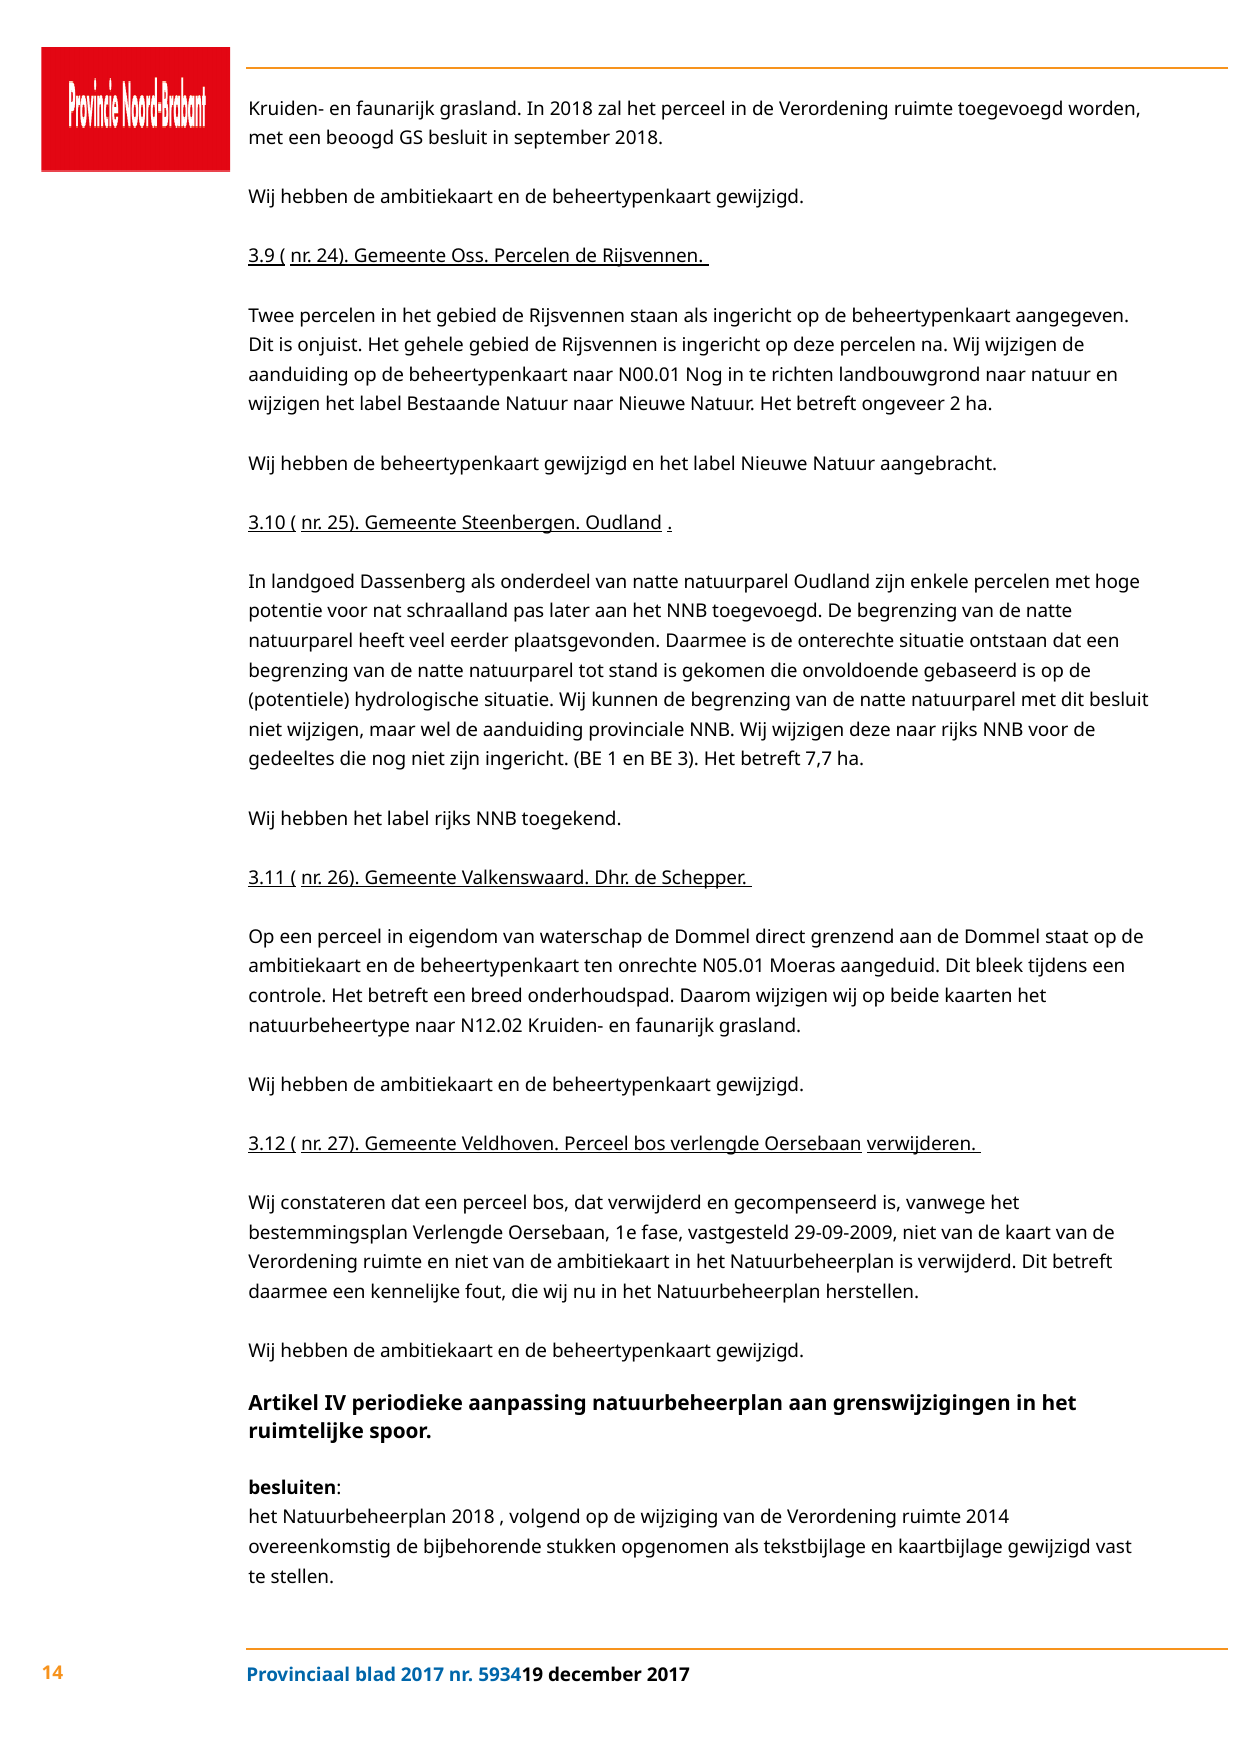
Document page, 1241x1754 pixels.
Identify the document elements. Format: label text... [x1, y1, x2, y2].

text Artikel IV periodieke aanpassing natuurbeheerplan aan grenswijzigingen in het ruimtelijke spoor. [248, 1388, 1152, 1444]
text Wij hebben het label rijks NNB toegekend. [248, 805, 1152, 831]
text Op een perceel in eigendom van waterschap de Dommel direct grenzend aan de Dommel staat op de ambitiekaart en de beheertypenkaart ten onrechte N05.01 Moeras aangeduid. Dit bleek tijdens een controle. Het betreft een breed onderhoudspad. Daarom wijzigen wij op beide kaarten het natuurbeheertype naar N12.02 Kruiden- en faunarijk grasland. [248, 923, 1152, 1038]
text 3.9 ( nr. 24). Gemeente Oss. Percelen de Rijsvennen. [248, 243, 1152, 268]
text het Natuurbeheerplan 2018 , volgend op de wijziging van de Verordening ruimte 2014 overeenkomstig de bijbehorende stukken opgenomen als tekstbijlage en kaartbijlage gewijzigd vast te stellen. [248, 1504, 1152, 1589]
text Wij constateren dat een perceel bos, dat verwijderd en gecompenseerd is, vanwege het bestemmingsplan Verlengde Oersebaan, 1e fase, vastgesteld 29-09-2009, niet van de kaart van de Verordening ruimte en niet van de ambitiekaart in het Natuurbeheerplan is verwijderd. Dit betreft daarmee een kennelijke fout, die wij nu in het Natuurbeheerplan herstellen. [248, 1189, 1152, 1304]
text In landgoed Dassenberg als onderdeel van natte natuurparel Oudland zijn enkele percelen met hoge potentie voor nat schraalland pas later aan het NNB toegevoegd. De begrenzing van de natte natuurparel heeft veel eerder plaatsgevonden. Daarmee is de onterechte situatie ontstaan dat een begrenzing van de natte natuurparel tot stand is gekomen die onvoldoende gebaseerd is op de (potentiele) hydrologische situatie. Wij kunnen de begrenzing van de natte natuurparel met dit besluit niet wijzigen, maar wel de aanduiding provinciale NNB. Wij wijzigen deze naar rijks NNB voor de gedeeltes die nog niet zijn ingericht. (BE 1 en BE 3). Het betreft 7,7 ha. [248, 568, 1152, 771]
text Wij hebben de ambitiekaart en de beheertypenkaart gewijzigd. [248, 1337, 1152, 1363]
text besluiten: [248, 1474, 1152, 1500]
text Wij hebben de beheertypenkaart gewijzigd en het label Nieuwe Natuur aangebracht. [248, 450, 1152, 476]
text 3.10 ( nr. 25). Gemeente Steenbergen. Oudland . [248, 509, 1152, 535]
text Kruiden- en faunarijk grasland. In 2018 zal het perceel in de Verordening ruimte toegevoegd worden, met een beoogd GS besluit in september 2018. [248, 95, 1152, 150]
text Twee percelen in het gebied de Rijsvennen staan als ingericht op de beheertypenkaart aangegeven. Dit is onjuist. Het gehele gebied de Rijsvennen is ingericht op deze percelen na. Wij wijzigen de aanduiding op de beheertypenkaart naar N00.01 Nog in te richten landbouwgrond naar natuur en wijzigen het label Bestaande Natuur naar Nieuwe Natuur. Het betreft ongeveer 2 ha. [248, 302, 1152, 416]
text 3.11 ( nr. 26). Gemeente Valkenswaard. Dhr. de Schepper. [248, 864, 1152, 890]
picture [41, 47, 231, 172]
text Wij hebben de ambitiekaart en de beheertypenkaart gewijzigd. [248, 1071, 1152, 1097]
text Wij hebben de ambitiekaart en de beheertypenkaart gewijzigd. [248, 183, 1152, 209]
text 3.12 ( nr. 27). Gemeente Veldhoven. Perceel bos verlengde Oersebaan verwijderen. [248, 1130, 1152, 1156]
